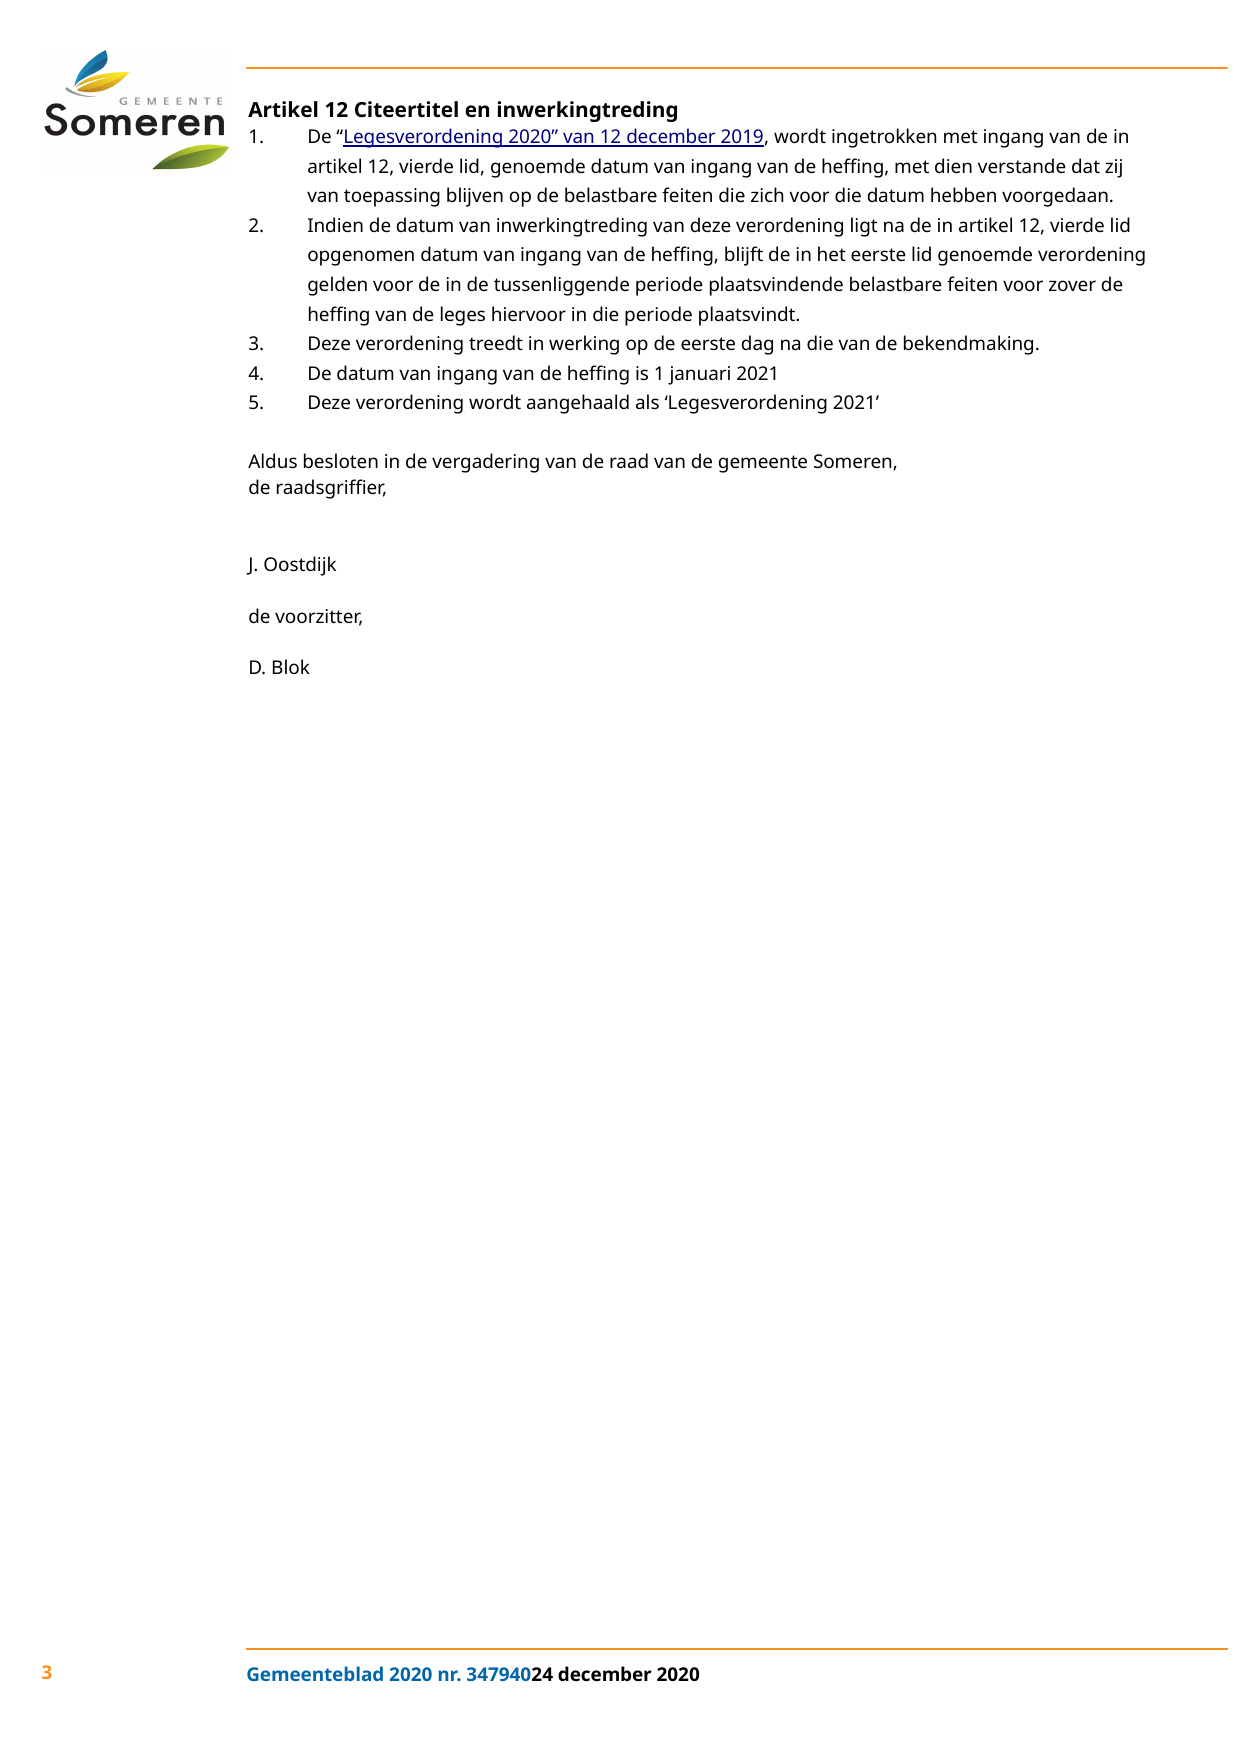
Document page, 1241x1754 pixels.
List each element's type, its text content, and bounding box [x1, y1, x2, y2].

text Aldus besloten in de vergadering van de raad van de gemeente Someren, [248, 449, 1152, 474]
list Deze verordening wordt aangehaald als ‘Legesverordening 2021’ [248, 389, 1152, 415]
text Artikel 12 Citeertitel en inwerkingtreding [248, 95, 1152, 123]
text de raadsgriffier, [248, 474, 1152, 500]
list De “Legesverordening 2020” van 12 december 2019, wordt ingetrokken met ingang van de in artikel 12, vierde lid, genoemde datum van ingang van de heffing, met dien verstande dat zij van toepassing blijven op de belastbare feiten die zich voor die datum hebben voorgedaan. [248, 123, 1152, 208]
text J. Oostdijk [248, 552, 1152, 577]
list Indien de datum van inwerkingtreding van deze verordening ligt na de in artikel 12, vierde lid opgenomen datum van ingang van de heffing, blijft de in het eerste lid genoemde verordening gelden voor de in de tussenliggende periode plaatsvindende belastbare feiten voor zover de heffing van de leges hiervoor in die periode plaatsvindt. [248, 212, 1152, 326]
text de voorzitter, [248, 603, 1152, 629]
list De datum van ingang van de heffing is 1 januari 2021 [248, 360, 1152, 386]
text D. Blok [248, 654, 1152, 680]
picture [41, 47, 231, 172]
list Deze verordening treedt in werking op de eerste dag na die van de bekendmaking. [248, 330, 1152, 356]
